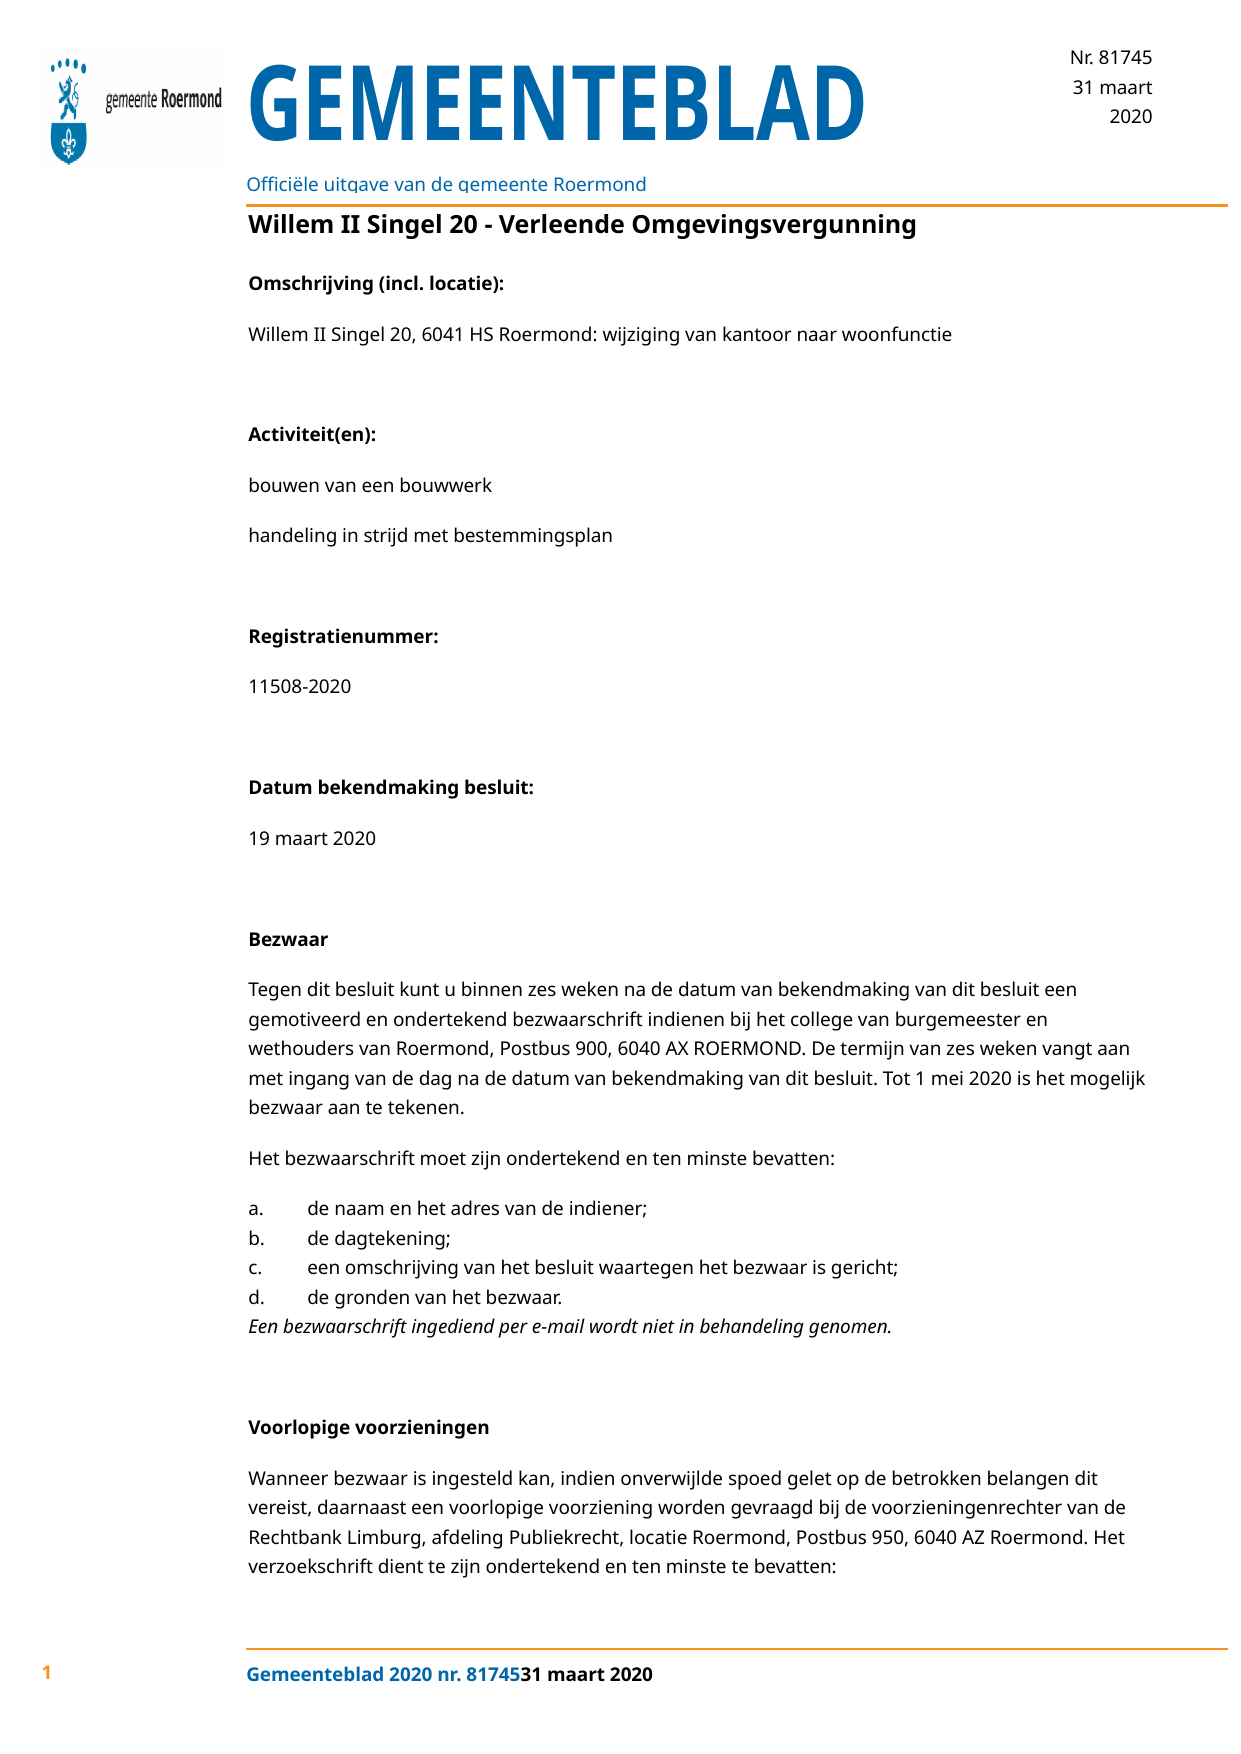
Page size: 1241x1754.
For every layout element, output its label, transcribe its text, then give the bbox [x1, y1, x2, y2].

text Omschrijving (incl. locatie): [248, 270, 1152, 296]
text Registratienummer: [248, 623, 1152, 649]
text Voorlopige voorzieningen [248, 1414, 1152, 1440]
picture [41, 47, 231, 172]
text Het bezwaarschrift moet zijn ondertekend en ten minste bevatten: [248, 1145, 1152, 1171]
list de naam en het adres van de indiener; [248, 1195, 1152, 1221]
text 19 maart 2020 [248, 825, 1152, 851]
text Een bezwaarschrift ingediend per e-mail wordt niet in behandeling genomen. [248, 1314, 1152, 1339]
text Bezwaar [248, 926, 1152, 951]
text Willem II Singel 20 - Verleende Omgevingsvergunning [248, 207, 1152, 241]
text 11508-2020 [248, 674, 1152, 699]
list een omschrijving van het besluit waartegen het bezwaar is gericht; [248, 1254, 1152, 1280]
text bouwen van een bouwwerk [248, 472, 1152, 498]
text handeling in strijd met bestemmingsplan [248, 522, 1152, 548]
text Wanneer bezwaar is ingesteld kan, indien onverwijlde spoed gelet op de betrokken belangen dit vereist, daarnaast een voorlopige voorziening worden gevraagd bij de voorzieningenrechter van de Rechtbank Limburg, afdeling Publiekrecht, locatie Roermond, Postbus 950, 6040 AZ Roermond. Het verzoekschrift dient te zijn ondertekend en ten minste te bevatten: [248, 1465, 1152, 1579]
text Tegen dit besluit kunt u binnen zes weken na de datum van bekendmaking van dit besluit een gemotiveerd en ondertekend bezwaarschrift indienen bij het college van burgemeester en wethouders van Roermond, Postbus 900, 6040 AX ROERMOND. De termijn van zes weken vangt aan met ingang van de dag na de datum van bekendmaking van dit besluit. Tot 1 mei 2020 is het mogelijk bezwaar aan te tekenen. [248, 976, 1152, 1120]
text Activiteit(en): [248, 422, 1152, 447]
list de gronden van het bezwaar. [248, 1284, 1152, 1310]
text Datum bekendmaking besluit: [248, 774, 1152, 800]
list de dagtekening; [248, 1225, 1152, 1251]
text Willem II Singel 20, 6041 HS Roermond: wijziging van kantoor naar woonfunctie [248, 321, 1152, 346]
